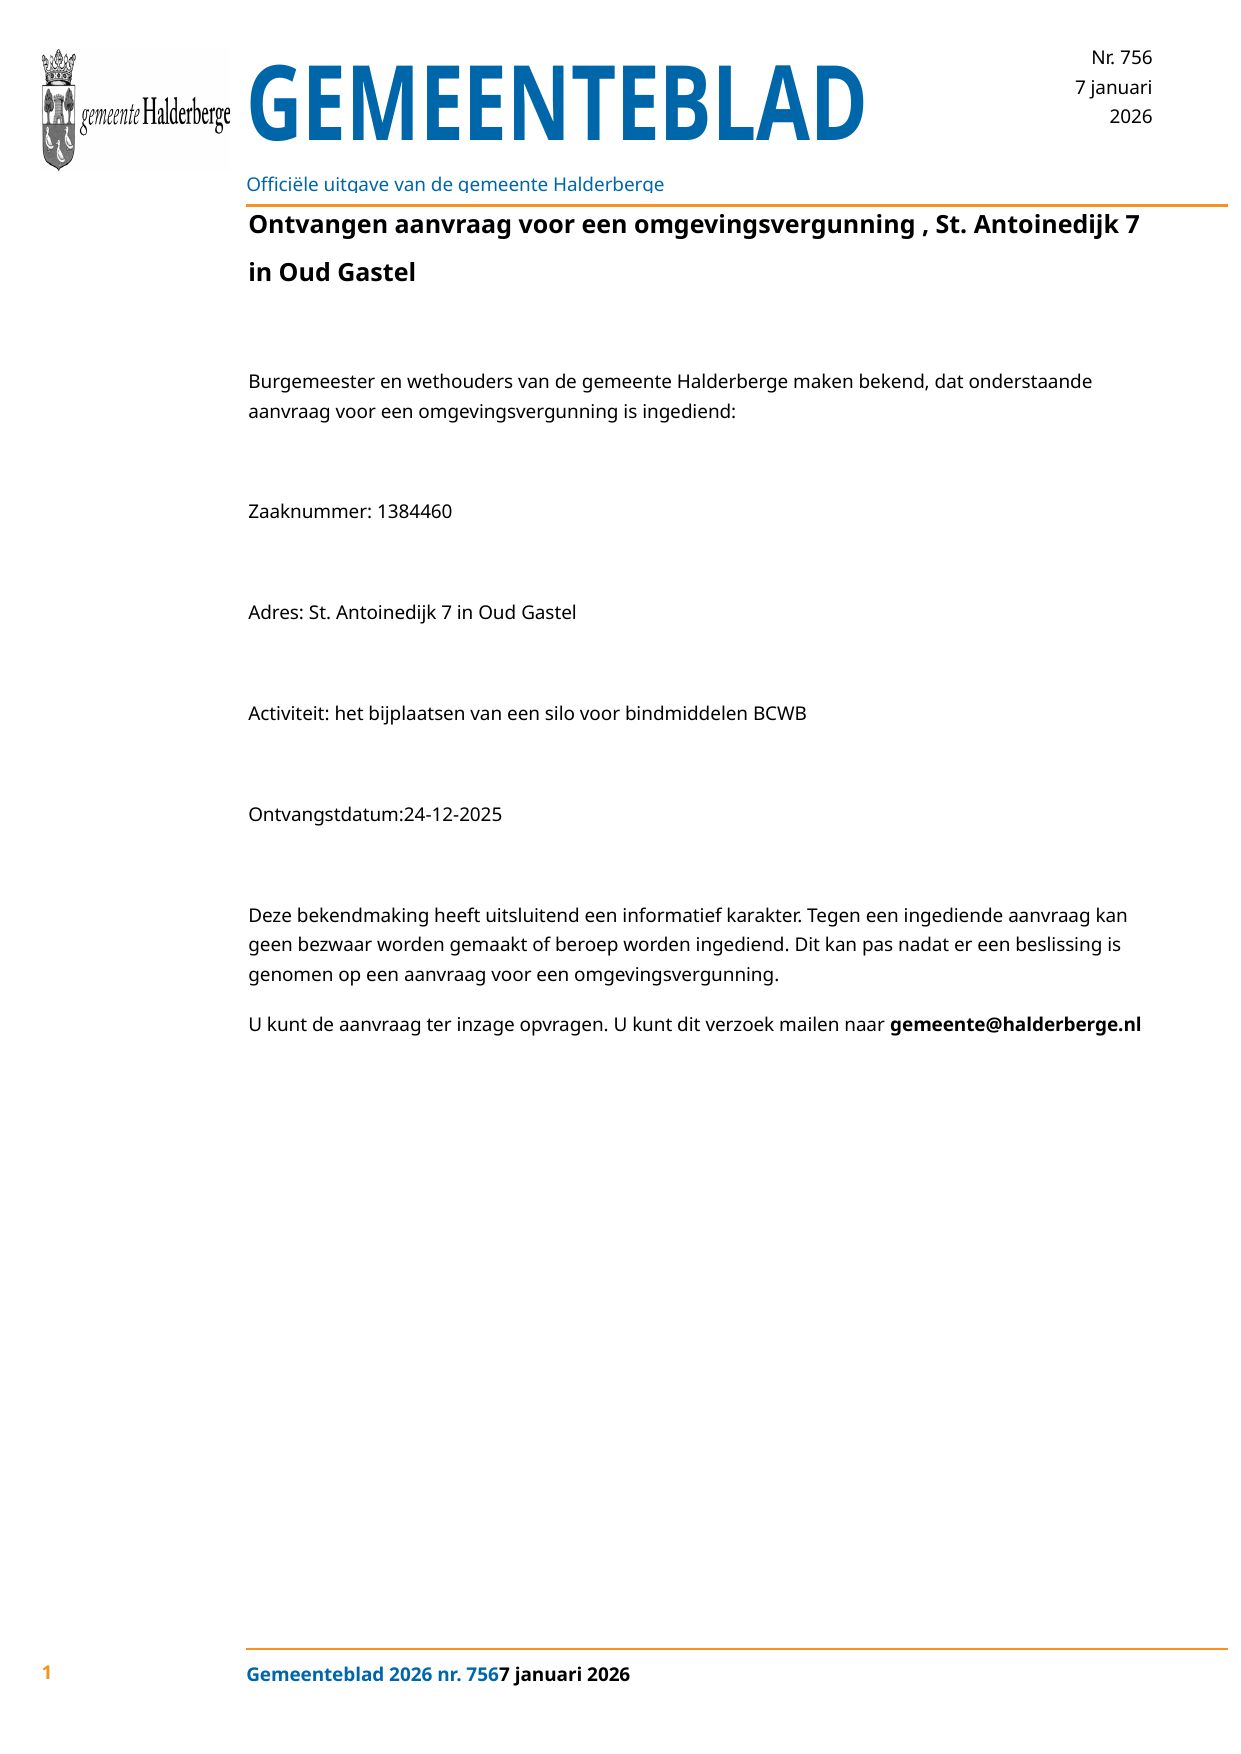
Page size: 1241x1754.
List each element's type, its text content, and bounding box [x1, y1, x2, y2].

text Ontvangstdatum:24-12-2025 [248, 801, 1152, 827]
text Adres: St. Antoinedijk 7 in Oud Gastel [248, 599, 1152, 625]
text Deze bekendmaking heeft uitsluitend een informatief karakter. Tegen een ingediende aanvraag kan geen bezwaar worden gemaakt of beroep worden ingediend. Dit kan pas nadat er een beslissing is genomen op een aanvraag voor een omgevingsvergunning. [248, 902, 1152, 987]
text Activiteit: het bijplaatsen van een silo voor bindmiddelen BCWB [248, 700, 1152, 726]
text U kunt de aanvraag ter inzage opvragen. U kunt dit verzoek mailen naar gemeente@halderberge.nl [248, 1012, 1152, 1037]
text Ontvangen aanvraag voor een omgevingsvergunning , St. Antoinedijk 7 in Oud Gastel [248, 207, 1152, 288]
text Zaaknummer: 1384460 [248, 499, 1152, 524]
picture [41, 47, 231, 172]
text Burgemeester en wethouders van de gemeente Halderberge maken bekend, dat onderstaande aanvraag voor een omgevingsvergunning is ingediend: [248, 368, 1152, 424]
